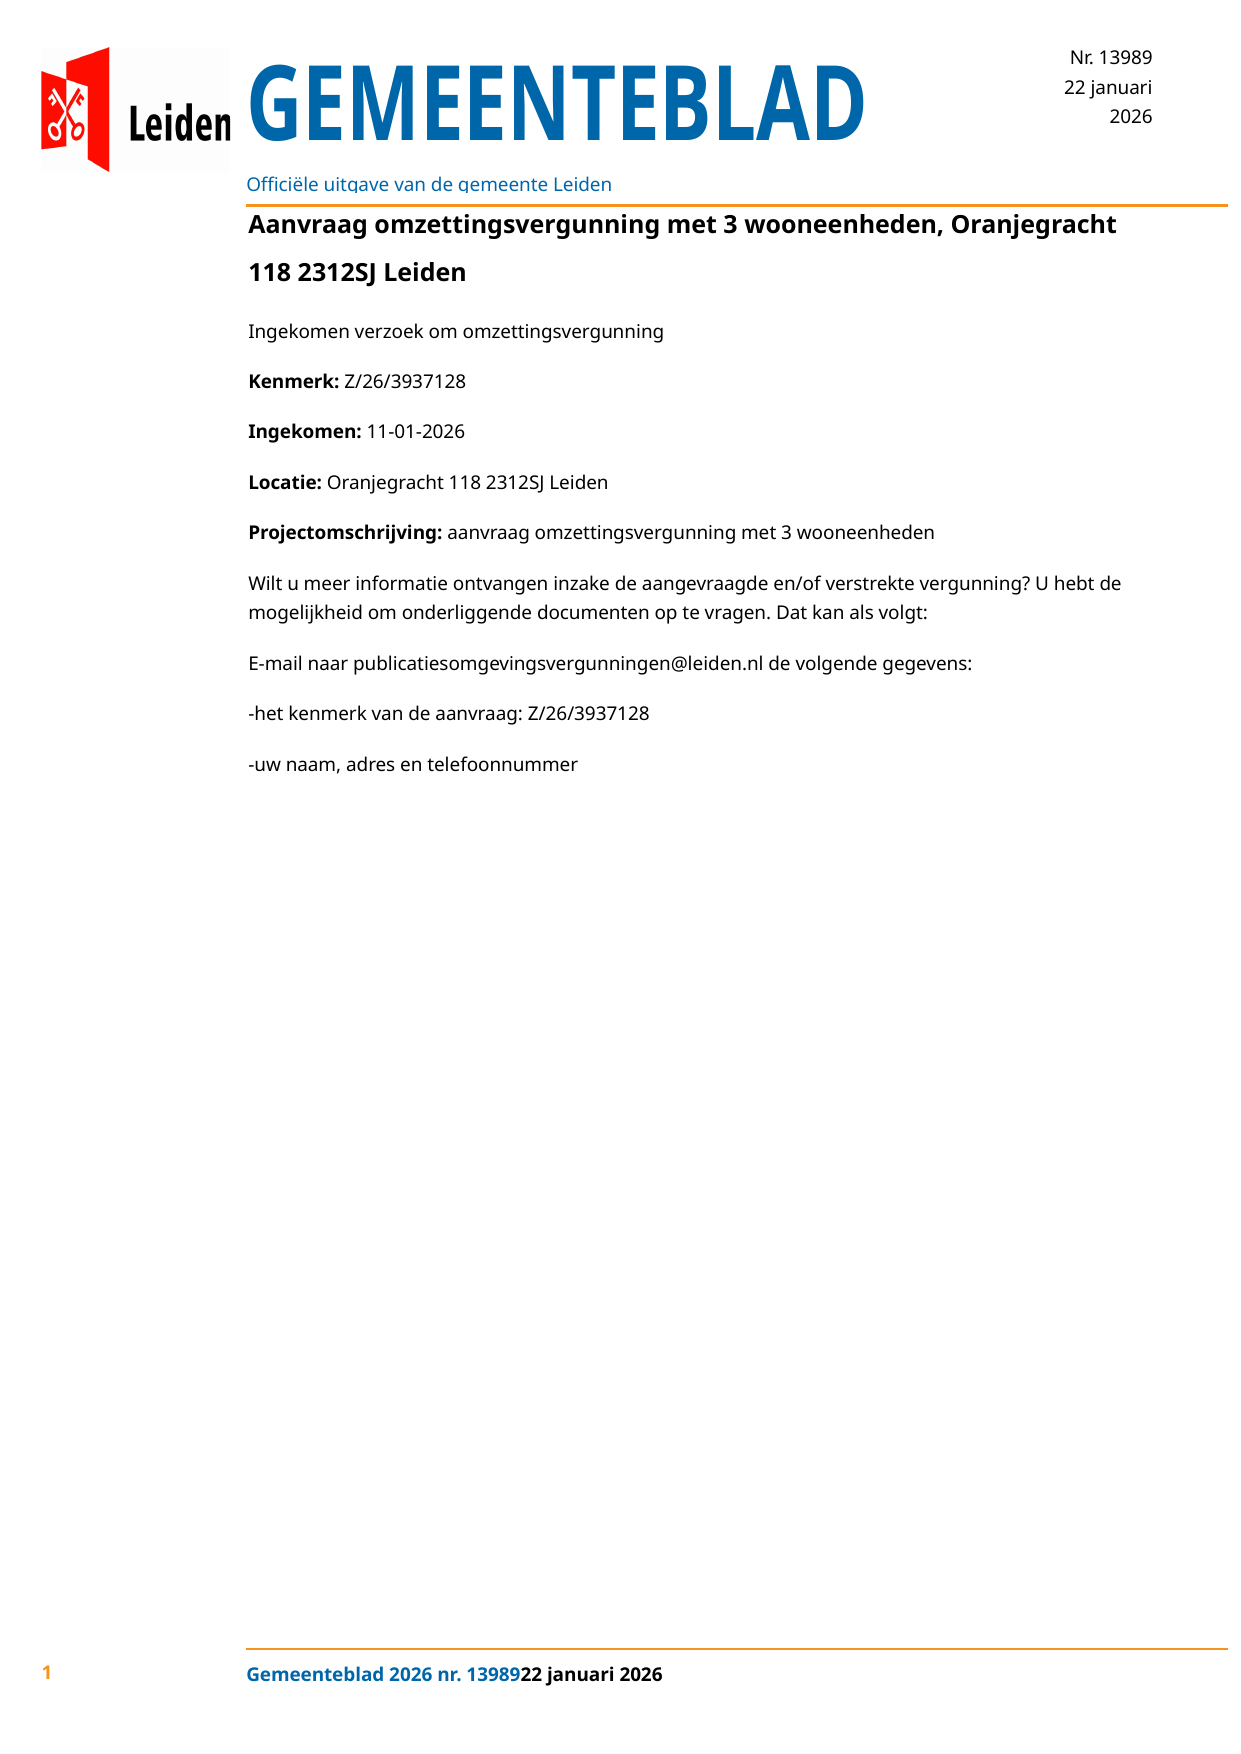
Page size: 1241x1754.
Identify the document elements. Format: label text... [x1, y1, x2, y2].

text Projectomschrijving: aanvraag omzettingsvergunning met 3 wooneenheden [248, 519, 1152, 545]
picture [41, 47, 231, 172]
text Kenmerk: Z/26/3937128 [248, 368, 1152, 394]
text Wilt u meer informatie ontvangen inzake de aangevraagde en/of verstrekte vergunning? U hebt de mogelijkheid om onderliggende documenten op te vragen. Dat kan als volgt: [248, 570, 1152, 625]
text E-mail naar publicatiesomgevingsvergunningen@leiden.nl de volgende gegevens: [248, 650, 1152, 676]
text Ingekomen: 11-01-2026 [248, 419, 1152, 444]
text Aanvraag omzettingsvergunning met 3 wooneenheden, Oranjegracht 118 2312SJ Leiden [248, 207, 1152, 288]
text -het kenmerk van de aanvraag: Z/26/3937128 [248, 700, 1152, 726]
text -uw naam, adres en telefoonnummer [248, 751, 1152, 777]
text Ingekomen verzoek om omzettingsvergunning [248, 318, 1152, 344]
text Locatie: Oranjegracht 118 2312SJ Leiden [248, 469, 1152, 495]
